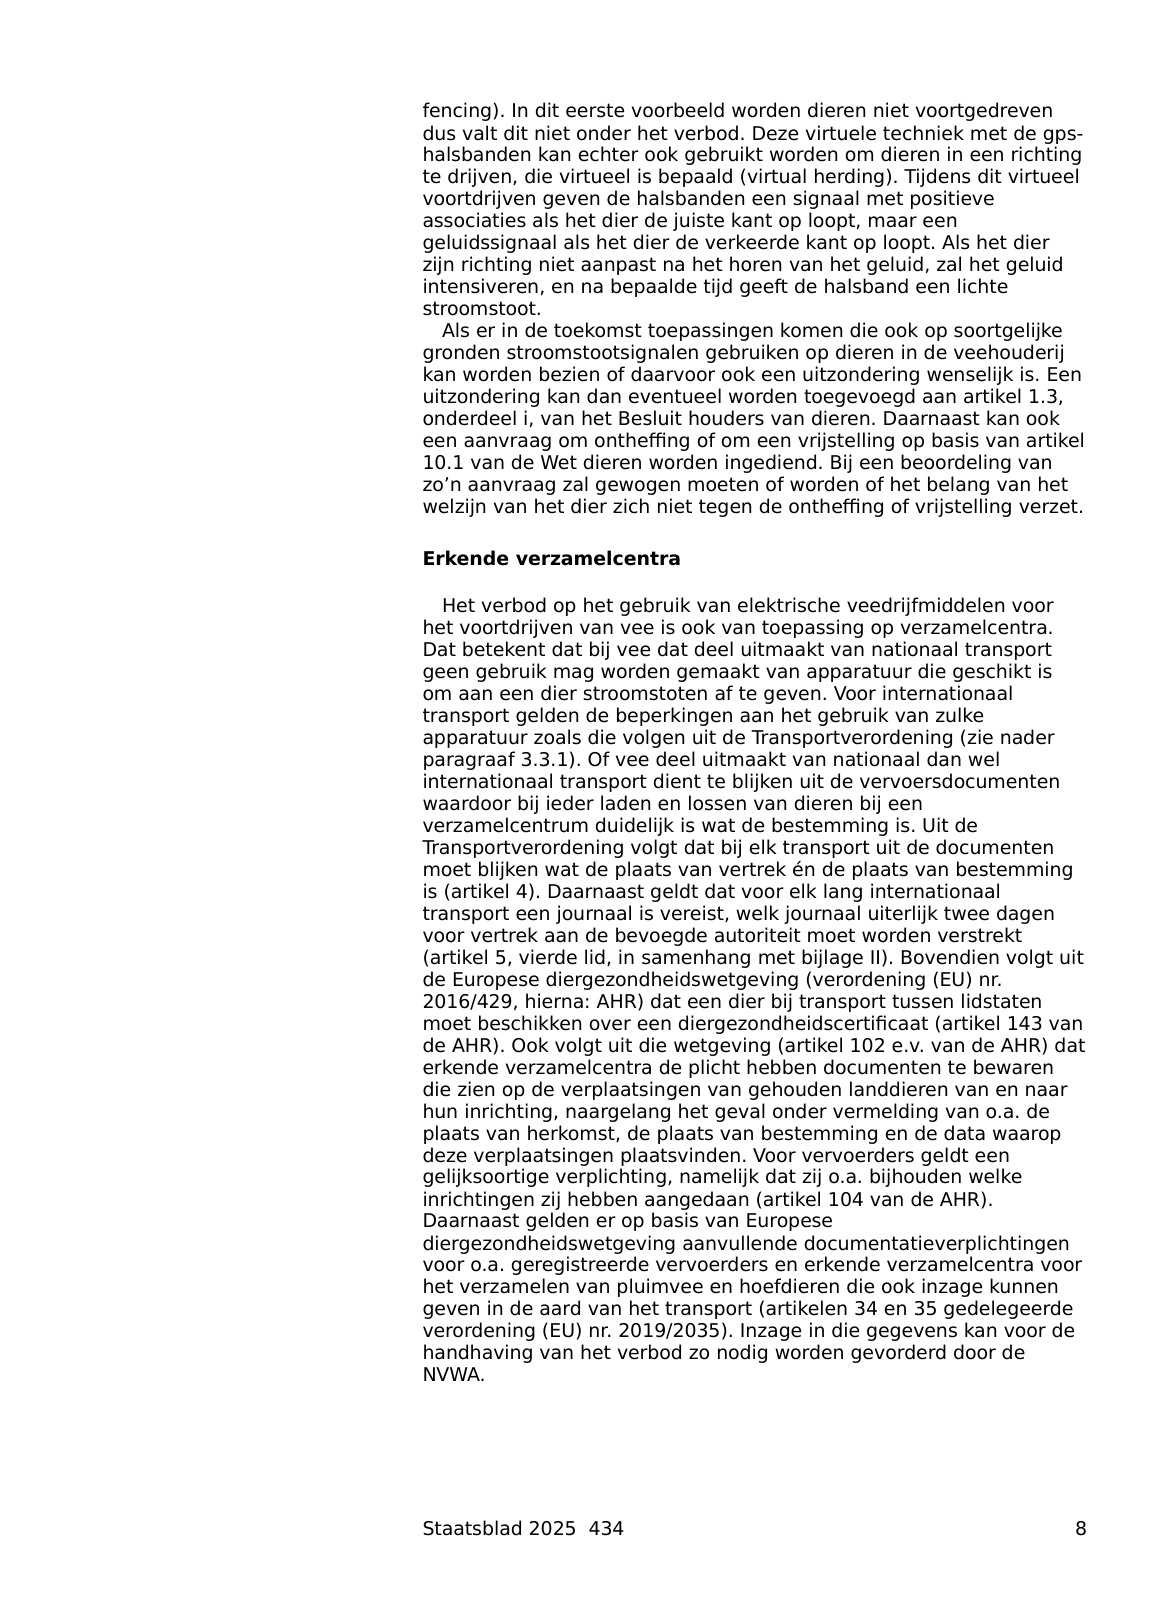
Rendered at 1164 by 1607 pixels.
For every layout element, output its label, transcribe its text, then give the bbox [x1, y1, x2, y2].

text Als er in de toekomst toepassingen komen die ook op soortgelijke gronden stroomstootsignalen gebruiken op dieren in de veehouderij kan worden bezien of daarvoor ook een uitzondering wenselijk is. Een uitzondering kan dan eventueel worden toegevoegd aan artikel 1.3, onderdeel i, van het Besluit houders van dieren. Daarnaast kan ook een aanvraag om ontheffing of om een vrijstelling op basis van artikel 10.1 van de Wet dieren worden ingediend. Bij een beoordeling van zo’n aanvraag zal gewogen moeten of worden of het belang van het welzijn van het dier zich niet tegen de ontheffing of vrijstelling verzet. [422, 320, 1087, 518]
text Het verbod op het gebruik van elektrische veedrijfmiddelen voor het voortdrijven van vee is ook van toepassing op verzamelcentra. Dat betekent dat bij vee dat deel uitmaakt van nationaal transport geen gebruik mag worden gemaakt van apparatuur die geschikt is om aan een dier stroomstoten af te geven. Voor internationaal transport gelden de beperkingen aan het gebruik van zulke apparatuur zoals die volgen uit de Transportverordening (zie nader paragraaf 3.3.1). Of vee deel uitmaakt van nationaal dan wel internationaal transport dient te blijken uit de vervoersdocumenten waardoor bij ieder laden en lossen van dieren bij een verzamelcentrum duidelijk is wat de bestemming is. Uit de Transportverordening volgt dat bij elk transport uit de documenten moet blijken wat de plaats van vertrek én de plaats van bestemming is (artikel 4). Daarnaast geldt dat voor elk lang internationaal transport een journaal is vereist, welk journaal uiterlijk twee dagen voor vertrek aan de bevoegde autoriteit moet worden verstrekt (artikel 5, vierde lid, in samenhang met bijlage II). Bovendien volgt uit de Europese diergezondheidswetgeving (verordening (EU) nr. 2016/429, hierna: AHR) dat een dier bij transport tussen lidstaten moet beschikken over een diergezondheidscertificaat (artikel 143 van de AHR). Ook volgt uit die wetgeving (artikel 102 e.v. van de AHR) dat erkende verzamelcentra de plicht hebben documenten te bewaren die zien op de verplaatsingen van gehouden landdieren van en naar hun inrichting, naargelang het geval onder vermelding van o.a. de plaats van herkomst, de plaats van bestemming en de data waarop deze verplaatsingen plaatsvinden. Voor vervoerders geldt een gelijksoortige verplichting, namelijk dat zij o.a. bijhouden welke inrichtingen zij hebben aangedaan (artikel 104 van de AHR). Daarnaast gelden er op basis van Europese diergezondheidswetgeving aanvullende documentatieverplichtingen voor o.a. geregistreerde vervoerders en erkende verzamelcentra voor het verzamelen van pluimvee en hoefdieren die ook inzage kunnen geven in de aard van het transport (artikelen 34 en 35 gedelegeerde verordening (EU) nr. 2019/2035). Inzage in die gegevens kan voor de handhaving van het verbod zo nodig worden gevorderd door de NVWA. [422, 595, 1087, 1386]
subtitle Erkende verzamelcentra [422, 548, 1087, 570]
text fencing). In dit eerste voorbeeld worden dieren niet voortgedreven dus valt dit niet onder het verbod. Deze virtuele techniek met de gps-halsbanden kan echter ook gebruikt worden om dieren in een richting te drijven, die virtueel is bepaald (virtual herding). Tijdens dit virtueel voortdrijven geven de halsbanden een signaal met positieve associaties als het dier de juiste kant op loopt, maar een geluidssignaal als het dier de verkeerde kant op loopt. Als het dier zijn richting niet aanpast na het horen van het geluid, zal het geluid intensiveren, en na bepaalde tijd geeft de halsband een lichte stroomstoot. [422, 100, 1087, 320]
